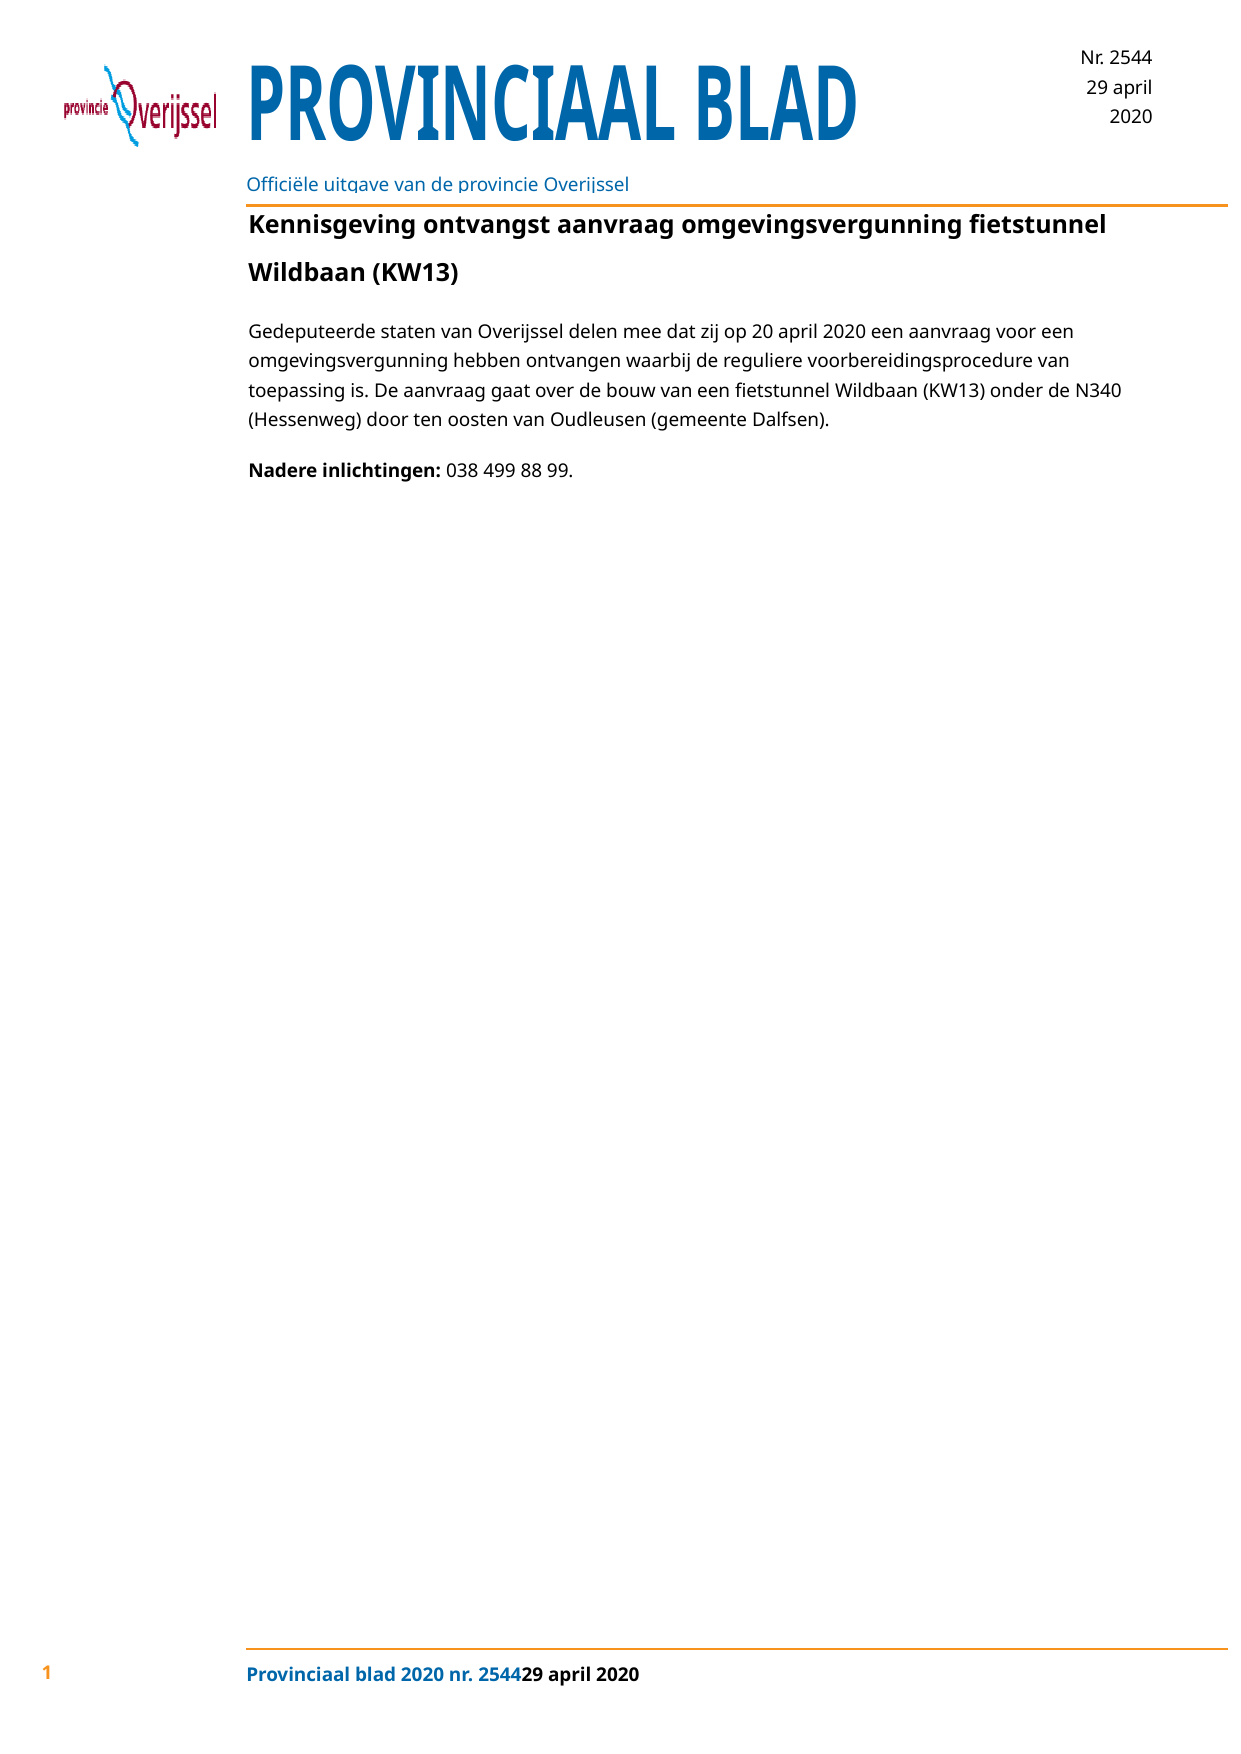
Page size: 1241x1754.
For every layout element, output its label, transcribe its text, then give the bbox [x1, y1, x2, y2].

text Kennisgeving ontvangst aanvraag omgevingsvergunning fietstunnel Wildbaan (KW13) [248, 207, 1152, 288]
picture [41, 47, 231, 172]
text Gedeputeerde staten van Overijssel delen mee dat zij op 20 april 2020 een aanvraag voor een omgevingsvergunning hebben ontvangen waarbij de reguliere voorbereidingsprocedure van toepassing is. De aanvraag gaat over de bouw van een fietstunnel Wildbaan (KW13) onder de N340 (Hessenweg) door ten oosten van Oudleusen (gemeente Dalfsen). [248, 318, 1152, 432]
text Nadere inlichtingen: 038 499 88 99. [248, 457, 1152, 483]
